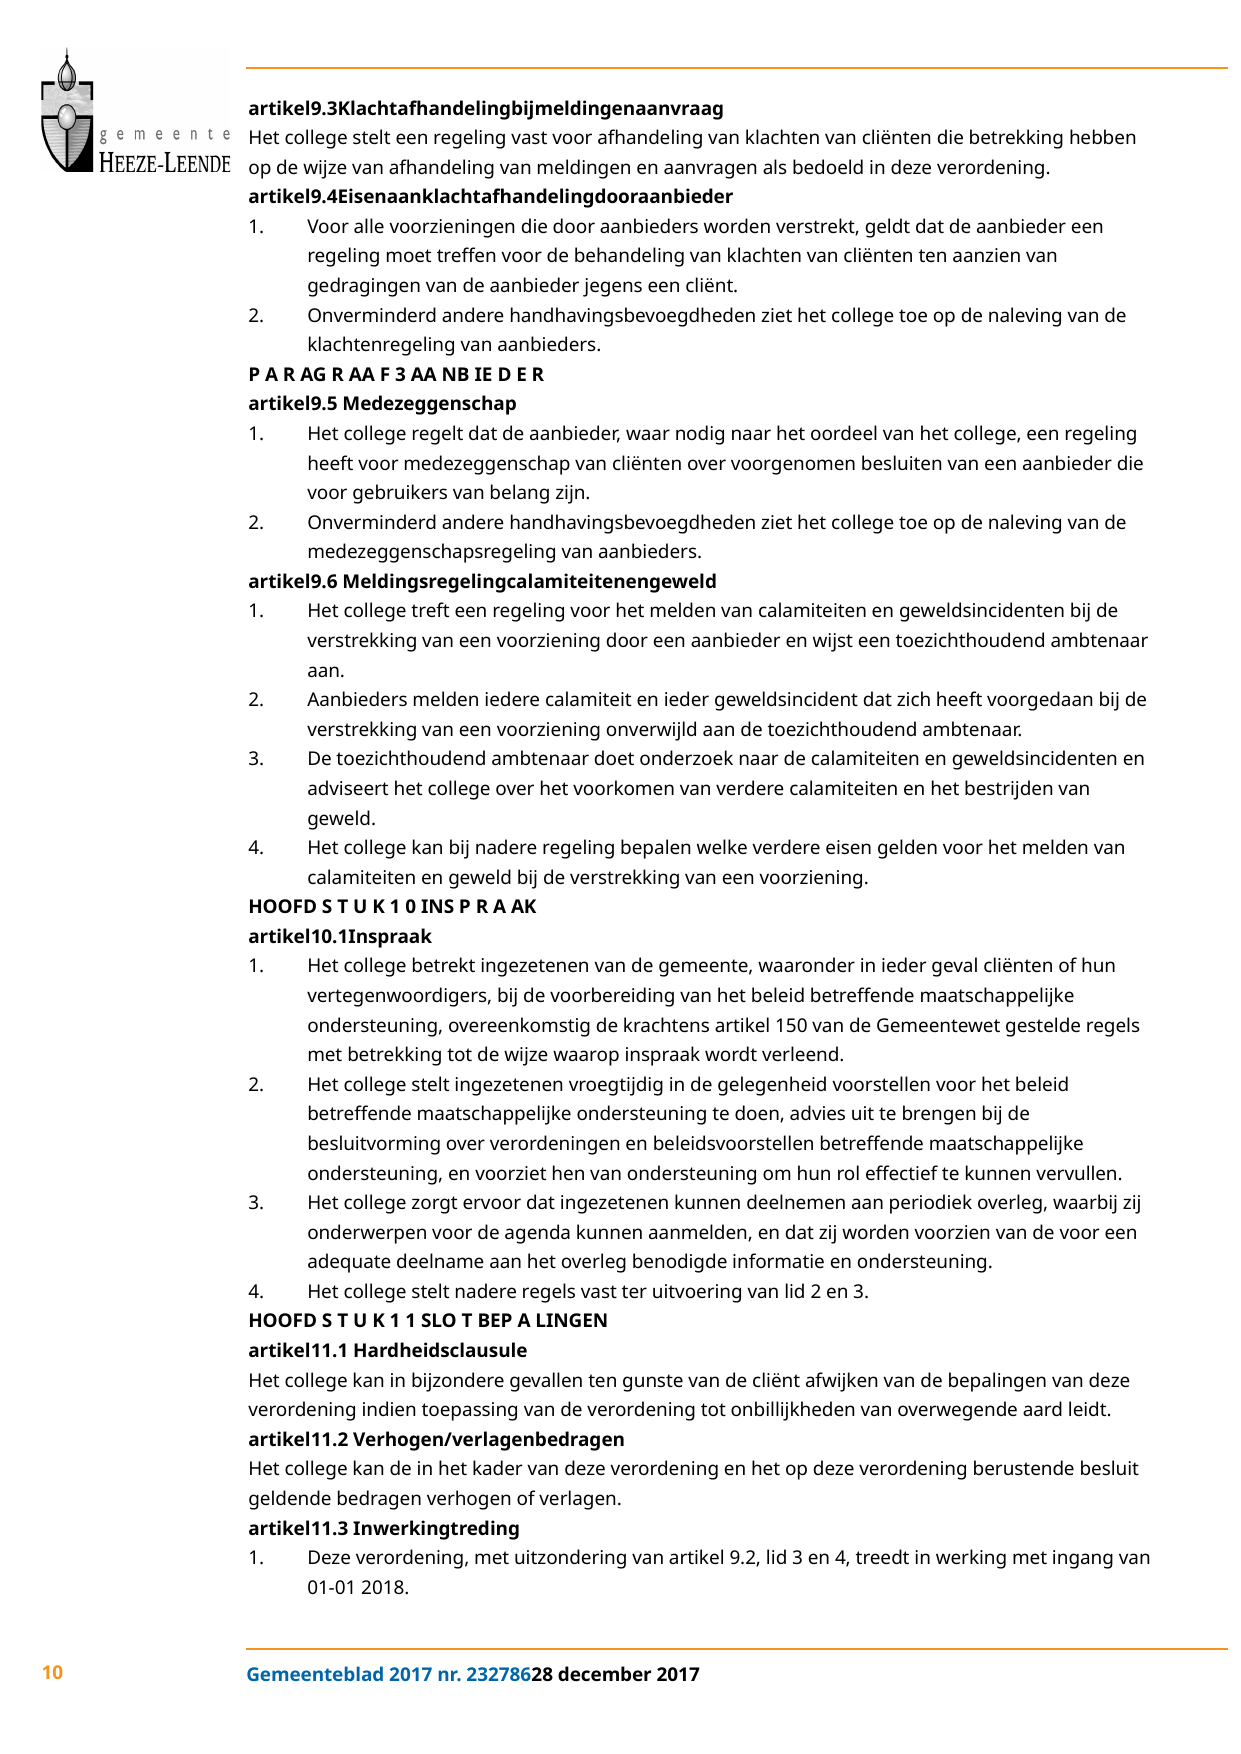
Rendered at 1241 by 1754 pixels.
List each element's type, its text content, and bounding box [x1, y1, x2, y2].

text Het college stelt een regeling vast voor afhandeling van klachten van cliënten die betrekking hebben [248, 124, 1152, 150]
list Het college kan bij nadere regeling bepalen welke verdere eisen gelden voor het melden van calamiteiten en geweld bij de verstrekking van een voorziening. [248, 834, 1152, 890]
list Het college stelt nadere regels vast ter uitvoering van lid 2 en 3. [248, 1278, 1152, 1304]
text P A R AG R AA F 3 AA NB IE D E R [248, 361, 1152, 387]
list Het college treft een regeling voor het melden van calamiteiten en geweldsincidenten bij de verstrekking van een voorziening door een aanbieder en wijst een toezichthoudend ambtenaar aan. [248, 598, 1152, 683]
list Het college zorgt ervoor dat ingezetenen kunnen deelnemen aan periodiek overleg, waarbij zij onderwerpen voor de agenda kunnen aanmelden, en dat zij worden voorzien van de voor een adequate deelname aan het overleg benodigde informatie en ondersteuning. [248, 1189, 1152, 1274]
list Het college stelt ingezetenen vroegtijdig in de gelegenheid voorstellen voor het beleid betreffende maatschappelijke ondersteuning te doen, advies uit te brengen bij de besluitvorming over verordeningen en beleidsvoorstellen betreffende maatschappelijke ondersteuning, en voorziet hen van ondersteuning om hun rol effectief te kunnen vervullen. [248, 1071, 1152, 1186]
text Het college kan in bijzondere gevallen ten gunste van de cliënt afwijken van de bepalingen van deze verordening indien toepassing van de verordening tot onbillijkheden van overwegende aard leidt. [248, 1367, 1152, 1422]
text Het college kan de in het kader van deze verordening en het op deze verordening berustende besluit [248, 1456, 1152, 1481]
text artikel11.2 Verhogen/verlagenbedragen [248, 1426, 1152, 1452]
text artikel10.1Inspraak [248, 923, 1152, 949]
text op de wijze van afhandeling van meldingen en aanvragen als bedoeld in deze verordening. [248, 154, 1152, 180]
text artikel9.3Klachtafhandelingbijmeldingenaanvraag [248, 95, 1152, 121]
list Aanbieders melden iedere calamiteit en ieder geweldsincident dat zich heeft voorgedaan bij de verstrekking van een voorziening onverwijld aan de toezichthoudend ambtenaar. [248, 686, 1152, 742]
picture [41, 47, 231, 172]
text geldende bedragen verhogen of verlagen. [248, 1485, 1152, 1511]
list Voor alle voorzieningen die door aanbieders worden verstrekt, geldt dat de aanbieder een regeling moet treffen voor de behandeling van klachten van cliënten ten aanzien van gedragingen van de aanbieder jegens een cliënt. [248, 213, 1152, 298]
text HOOFD S T U K 1 0 INS P R A AK [248, 893, 1152, 919]
text artikel11.3 Inwerkingtreding [248, 1515, 1152, 1541]
text artikel11.1 Hardheidsclausule [248, 1337, 1152, 1363]
text artikel9.6 Meldingsregelingcalamiteitenengeweld [248, 568, 1152, 594]
text HOOFD S T U K 1 1 SLO T BEP A LINGEN [248, 1308, 1152, 1333]
text artikel9.5 Medezeggenschap [248, 391, 1152, 416]
list Het college betrekt ingezetenen van de gemeente, waaronder in ieder geval cliënten of hun vertegenwoordigers, bij de voorbereiding van het beleid betreffende maatschappelijke ondersteuning, overeenkomstig de krachtens artikel 150 van de Gemeentewet gestelde regels met betrekking tot de wijze waarop inspraak wordt verleend. [248, 953, 1152, 1067]
list Onverminderd andere handhavingsbevoegdheden ziet het college toe op de naleving van de klachtenregeling van aanbieders. [248, 302, 1152, 357]
list Deze verordening, met uitzondering van artikel 9.2, lid 3 en 4, treedt in werking met ingang van 01-01 2018. [248, 1544, 1152, 1600]
list De toezichthoudend ambtenaar doet onderzoek naar de calamiteiten en geweldsincidenten en adviseert het college over het voorkomen van verdere calamiteiten en het bestrijden van geweld. [248, 746, 1152, 831]
list Onverminderd andere handhavingsbevoegdheden ziet het college toe op de naleving van de medezeggenschapsregeling van aanbieders. [248, 509, 1152, 564]
list Het college regelt dat de aanbieder, waar nodig naar het oordeel van het college, een regeling heeft voor medezeggenschap van cliënten over voorgenomen besluiten van een aanbieder die voor gebruikers van belang zijn. [248, 420, 1152, 505]
text artikel9.4Eisenaanklachtafhandelingdooraanbieder [248, 183, 1152, 209]
